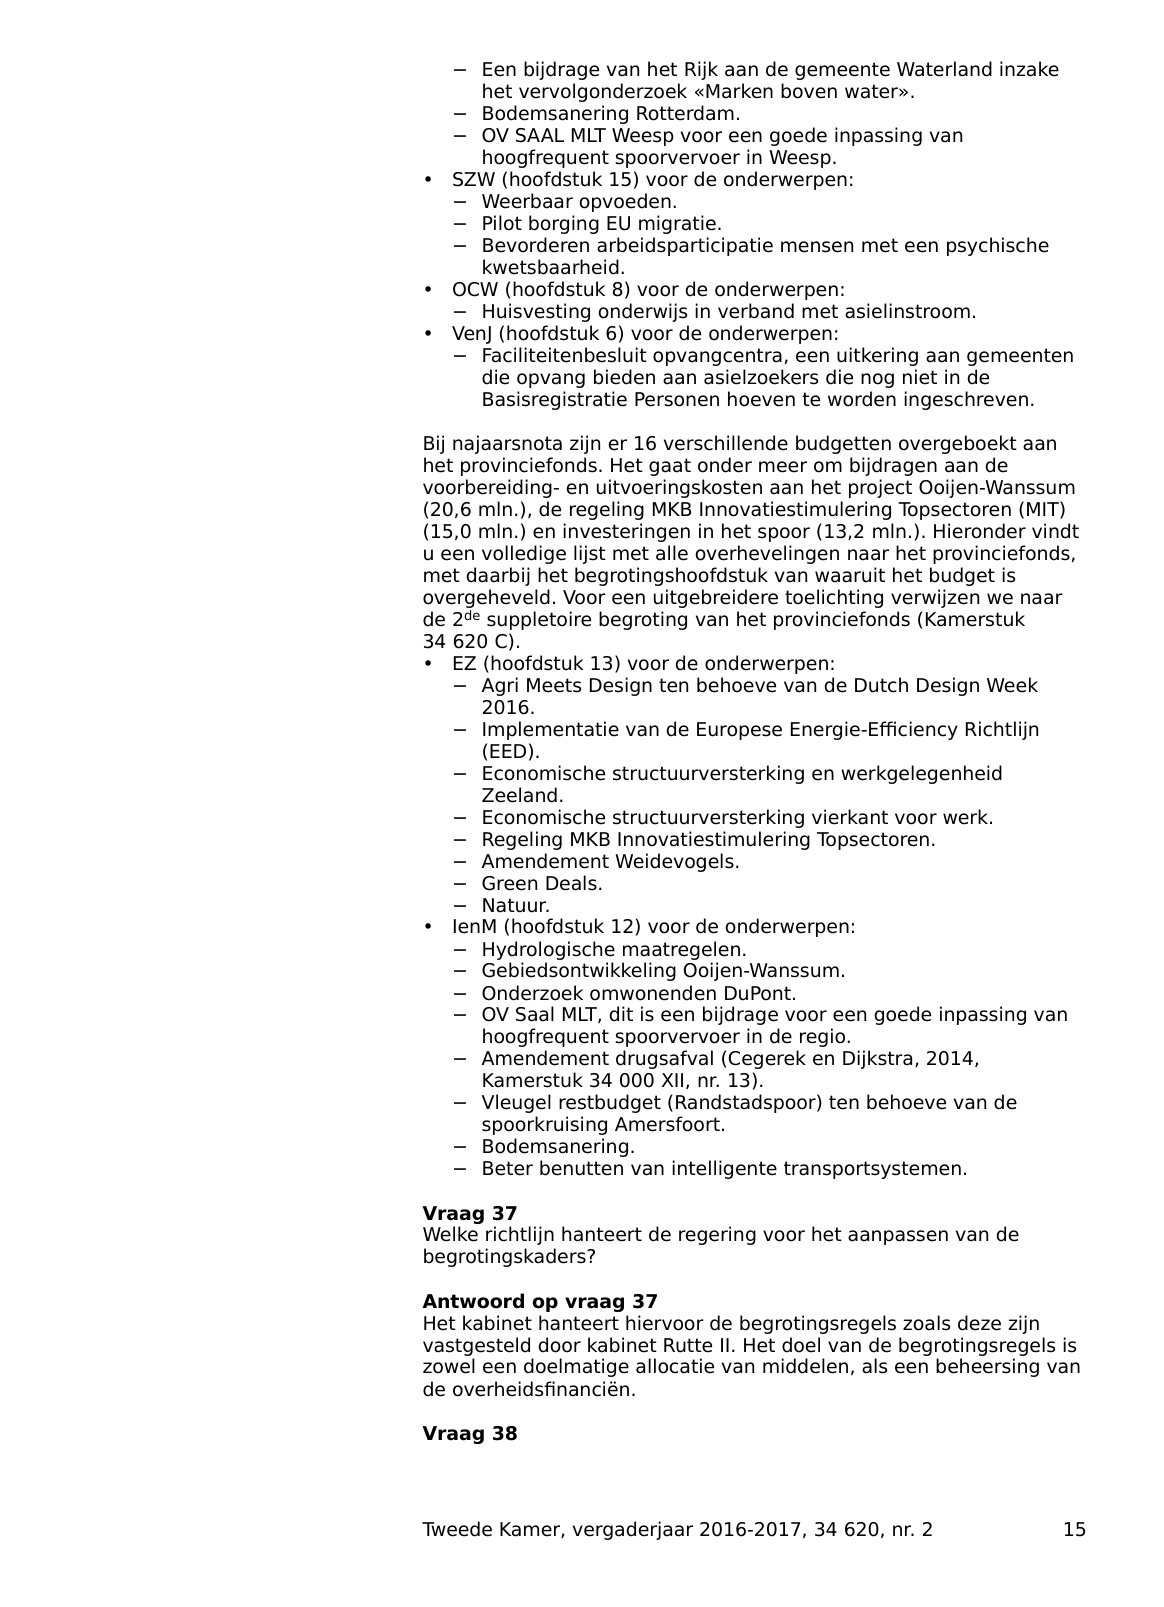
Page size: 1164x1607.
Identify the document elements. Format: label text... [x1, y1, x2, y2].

text − Regeling MKB Innovatiestimulering Topsectoren. [452, 828, 1087, 851]
text − Implementatie van de Europese Energie-Efficiency Richtlijn (EED). [452, 719, 1087, 763]
text − Een bijdrage van het Rijk aan de gemeente Waterland inzake het vervolgonderzoek «Marken boven water». [452, 59, 1087, 103]
text − Onderzoek omwonenden DuPont. [452, 982, 1087, 1004]
text • OCW (hoofdstuk 8) voor de onderwerpen: [422, 279, 1087, 301]
text • IenM (hoofdstuk 12) voor de onderwerpen: [422, 916, 1087, 938]
text − Weerbaar opvoeden. [452, 191, 1087, 213]
text Antwoord op vraag 37 [422, 1291, 1087, 1312]
text − Natuur. [452, 894, 1087, 916]
text Vraag 38 [422, 1423, 1087, 1444]
text − Gebiedsontwikkeling Ooijen-Wanssum. [452, 960, 1087, 982]
text − Bevorderen arbeidsparticipatie mensen met een psychische kwetsbaarheid. [452, 235, 1087, 279]
text − Pilot borging EU migratie. [452, 213, 1087, 235]
text Het kabinet hanteert hiervoor de begrotingsregels zoals deze zijn vastgesteld door kabinet Rutte II. Het doel van de begrotingsregels is zowel een doelmatige allocatie van middelen, als een beheersing van de overheidsfinanciën. [422, 1312, 1087, 1400]
text • SZW (hoofdstuk 15) voor de onderwerpen: [422, 169, 1087, 191]
text − OV SAAL MLT Weesp voor een goede inpassing van hoogfrequent spoorvervoer in Weesp. [452, 125, 1087, 169]
text • VenJ (hoofdstuk 6) voor de onderwerpen: [422, 323, 1087, 345]
text − Huisvesting onderwijs in verband met asielinstroom. [452, 301, 1087, 323]
text − Vleugel restbudget (Randstadspoor) ten behoeve van de spoorkruising Amersfoort. [452, 1092, 1087, 1136]
text − Bodemsanering. [452, 1136, 1087, 1158]
text − OV Saal MLT, dit is een bijdrage voor een goede inpassing van hoogfrequent spoorvervoer in de regio. [452, 1004, 1087, 1048]
text − Amendement drugsafval (Cegerek en Dijkstra, 2014, Kamerstuk 34 000 XII, nr. 13). [452, 1048, 1087, 1092]
text • EZ (hoofdstuk 13) voor de onderwerpen: [422, 653, 1087, 675]
text − Hydrologische maatregelen. [452, 938, 1087, 960]
text − Faciliteitenbesluit opvangcentra, een uitkering aan gemeenten die opvang bieden aan asielzoekers die nog niet in de Basisregistratie Personen hoeven te worden ingeschreven. [452, 345, 1087, 411]
text − Beter benutten van intelligente transportsystemen. [452, 1158, 1087, 1180]
text Bij najaarsnota zijn er 16 verschillende budgetten overgeboekt aan het provinciefonds. Het gaat onder meer om bijdragen aan de voorbereiding- en uitvoeringskosten aan het project Ooijen-Wanssum (20,6 mln.), de regeling MKB Innovatiestimulering Topsectoren (MIT) (15,0 mln.) en investeringen in het spoor (13,2 mln.). Hieronder vindt u een volledige lijst met alle overhevelingen naar het provinciefonds, met daarbij het begrotingshoofdstuk van waaruit het budget is overgeheveld. Voor een uitgebreidere toelichting verwijzen we naar de 2de suppletoire begroting van het provinciefonds (Kamerstuk 34 620 C). [422, 433, 1087, 653]
text − Bodemsanering Rotterdam. [452, 103, 1087, 125]
text Welke richtlijn hanteert de regering voor het aanpassen van de begrotingskaders? [422, 1224, 1087, 1268]
text − Agri Meets Design ten behoeve van de Dutch Design Week 2016. [452, 675, 1087, 719]
text − Economische structuurversterking en werkgelegenheid Zeeland. [452, 763, 1087, 807]
text Vraag 37 [422, 1202, 1087, 1224]
text − Green Deals. [452, 872, 1087, 894]
text − Amendement Weidevogels. [452, 851, 1087, 872]
text − Economische structuurversterking vierkant voor werk. [452, 807, 1087, 828]
